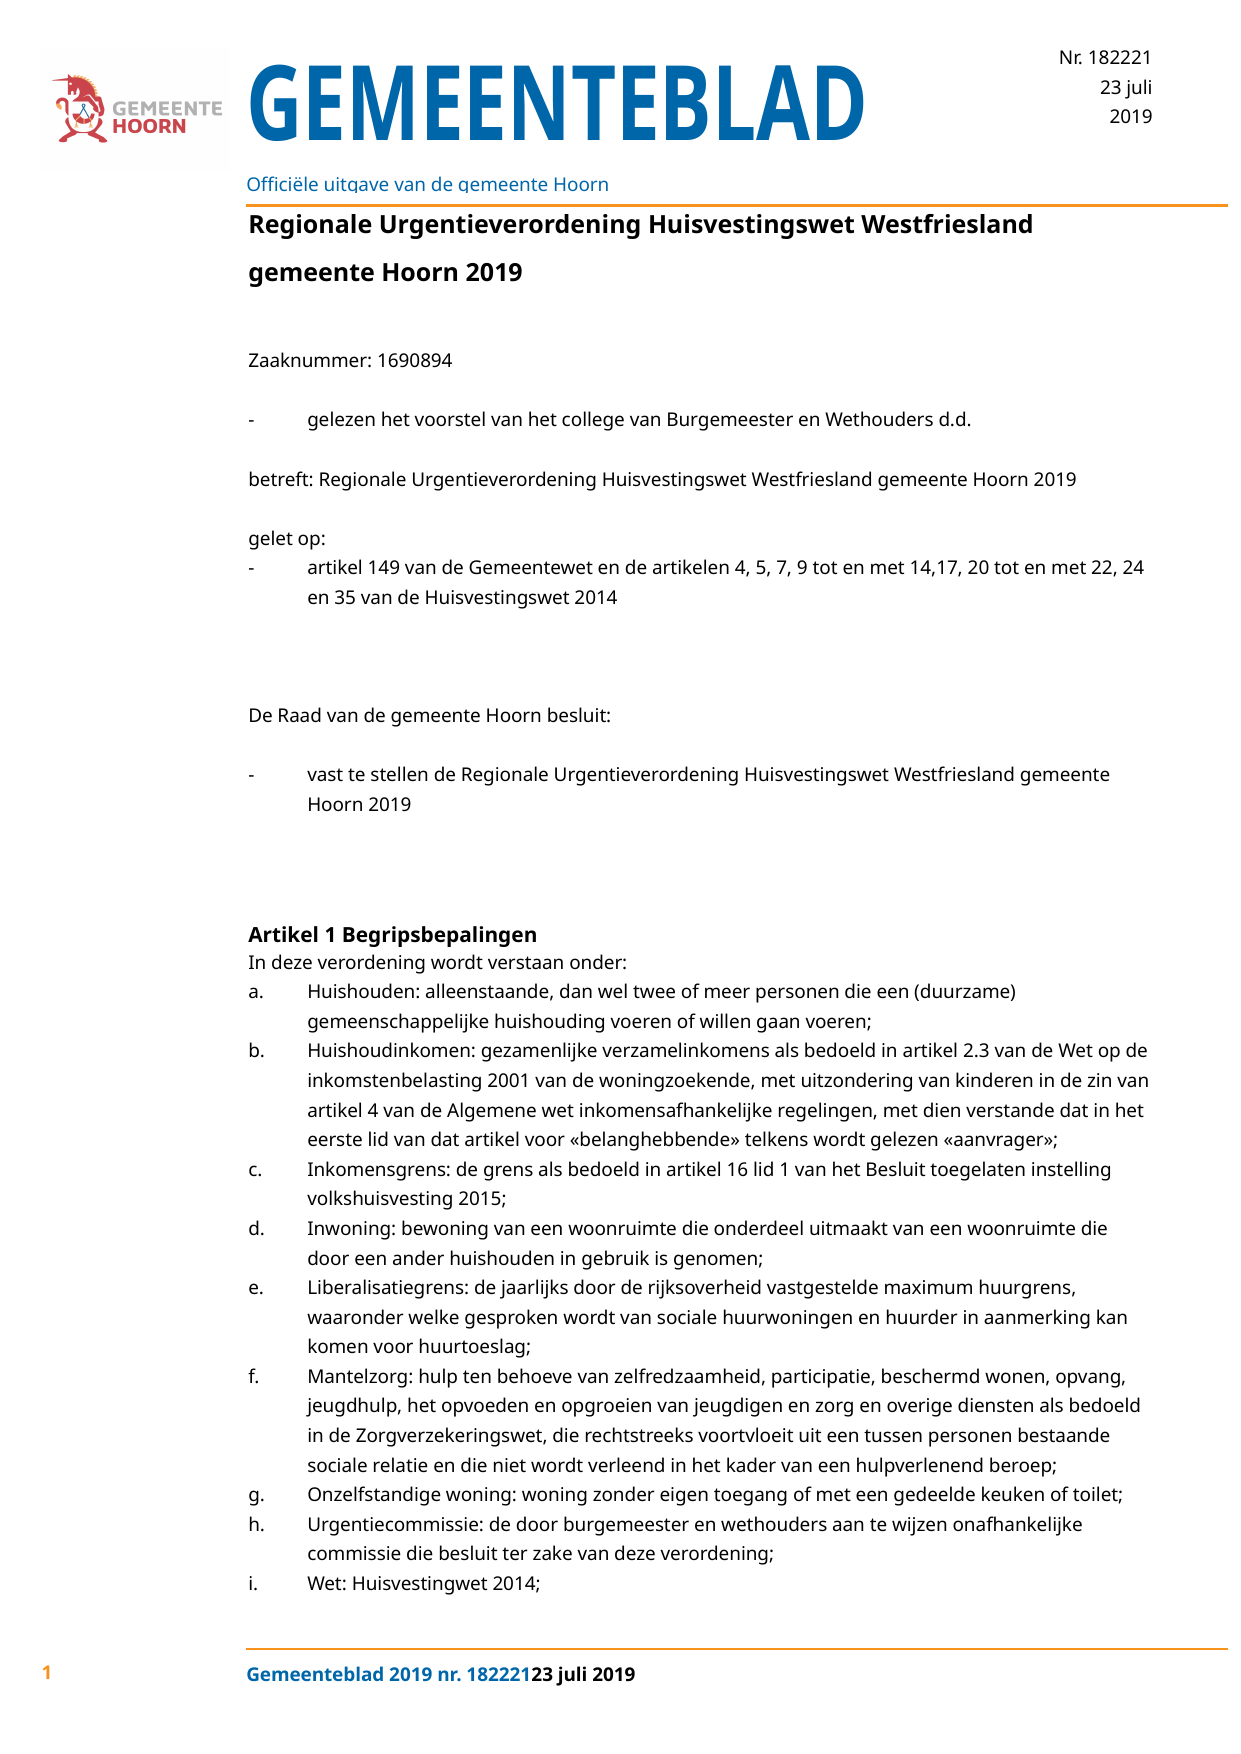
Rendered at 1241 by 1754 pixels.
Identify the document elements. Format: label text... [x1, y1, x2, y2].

text Regionale Urgentieverordening Huisvestingswet Westfriesland gemeente Hoorn 2019 [248, 207, 1152, 288]
list artikel 149 van de Gemeentewet en de artikelen 4, 5, 7, 9 tot en met 14,17, 20 tot en met 22, 24 en 35 van de Huisvestingswet 2014 [248, 554, 1152, 610]
text In deze verordening wordt verstaan onder: [248, 949, 1152, 975]
list Huishoudinkomen: gezamenlijke verzamelinkomens als bedoeld in artikel 2.3 van de Wet op de inkomstenbelasting 2001 van de woningzoekende, met uitzondering van kinderen in de zin van artikel 4 van de Algemene wet inkomensafhankelijke regelingen, met dien verstande dat in het eerste lid van dat artikel voor «belanghebbende» telkens wordt gelezen «aanvrager»; [248, 1038, 1152, 1152]
list Wet: Huisvestingwet 2014; [248, 1570, 1152, 1596]
list vast te stellen de Regionale Urgentieverordening Huisvestingswet Westfriesland gemeente Hoorn 2019 [248, 762, 1152, 817]
list Inwoning: bewoning van een woonruimte die onderdeel uitmaakt van een woonruimte die door een ander huishouden in gebruik is genomen; [248, 1215, 1152, 1271]
text Zaaknummer: 1690894 [248, 347, 1152, 373]
text betreft: Regionale Urgentieverordening Huisvestingswet Westfriesland gemeente Hoorn 2019 [248, 466, 1152, 492]
list Inkomensgrens: de grens als bedoeld in artikel 16 lid 1 van het Besluit toegelaten instelling volkshuisvesting 2015; [248, 1156, 1152, 1211]
list gelezen het voorstel van het college van Burgemeester en Wethouders d.d. [248, 407, 1152, 432]
list Liberalisatiegrens: de jaarlijks door de rijksoverheid vastgestelde maximum huurgrens, waaronder welke gesproken wordt van sociale huurwoningen en huurder in aanmerking kan komen voor huurtoeslag; [248, 1274, 1152, 1359]
list Onzelfstandige woning: woning zonder eigen toegang of met een gedeelde keuken of toilet; [248, 1481, 1152, 1507]
text Artikel 1 Begripsbepalingen [248, 921, 1152, 949]
list Urgentiecommissie: de door burgemeester en wethouders aan te wijzen onafhankelijke commissie die besluit ter zake van deze verordening; [248, 1511, 1152, 1566]
picture [41, 47, 231, 172]
text De Raad van de gemeente Hoorn besluit: [248, 702, 1152, 728]
list Mantelzorg: hulp ten behoeve van zelfredzaamheid, participatie, beschermd wonen, opvang, jeugdhulp, het opvoeden en opgroeien van jeugdigen en zorg en overige diensten als bedoeld in de Zorgverzekeringswet, die rechtstreeks voortvloeit uit een tussen personen bestaande sociale relatie en die niet wordt verleend in het kader van een hulpverlenend beroep; [248, 1363, 1152, 1478]
list Huishouden: alleenstaande, dan wel twee of meer personen die een (duurzame) gemeenschappelijke huishouding voeren of willen gaan voeren; [248, 978, 1152, 1034]
text gelet op: [248, 525, 1152, 551]
